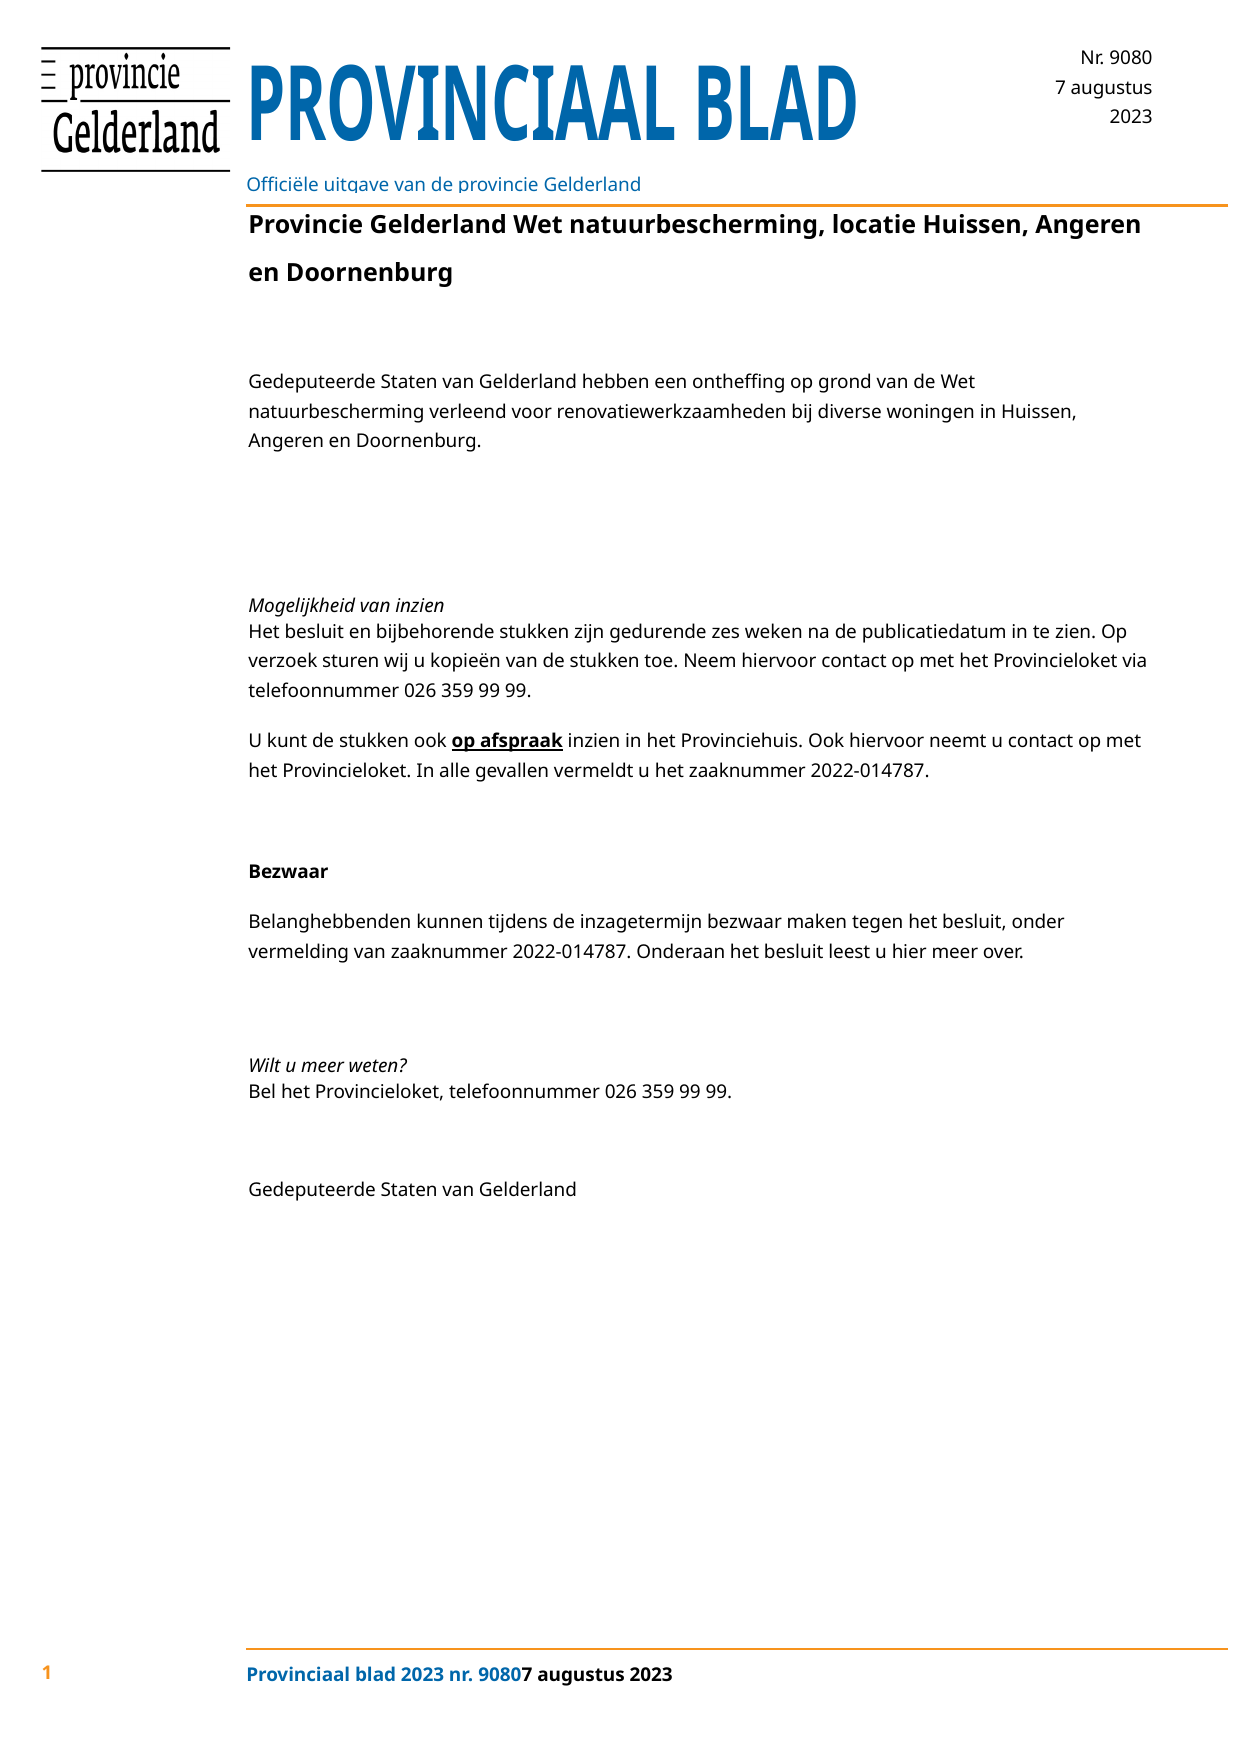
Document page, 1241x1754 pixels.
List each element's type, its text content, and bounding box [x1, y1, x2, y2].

text Wilt u meer weten? [248, 1052, 1152, 1078]
text Bezwaar [248, 858, 1152, 884]
text Mogelijkheid van inzien [248, 592, 1152, 618]
picture [41, 47, 231, 172]
text Gedeputeerde Staten van Gelderland [248, 1176, 1152, 1202]
text Bel het Provincieloket, telefoonnummer 026 359 99 99. [248, 1078, 1152, 1104]
text Het besluit en bijbehorende stukken zijn gedurende zes weken na de publicatiedatum in te zien. Op verzoek sturen wij u kopieën van de stukken toe. Neem hiervoor contact op met het Provincieloket via telefoonnummer 026 359 99 99. [248, 618, 1152, 703]
text Provincie Gelderland Wet natuurbescherming, locatie Huissen, Angeren en Doornenburg [248, 207, 1152, 288]
text U kunt de stukken ook op afspraak inzien in het Provinciehuis. Ook hiervoor neemt u contact op met het Provincieloket. In alle gevallen vermeldt u het zaaknummer 2022-014787. [248, 728, 1152, 783]
text Belanghebbenden kunnen tijdens de inzagetermijn bezwaar maken tegen het besluit, onder vermelding van zaaknummer 2022-014787. Onderaan het besluit leest u hier meer over. [248, 908, 1152, 964]
text Gedeputeerde Staten van Gelderland hebben een ontheffing op grond van de Wet natuurbescherming verleend voor renovatiewerkzaamheden bij diverse woningen in Huissen, Angeren en Doornenburg. [248, 368, 1152, 453]
